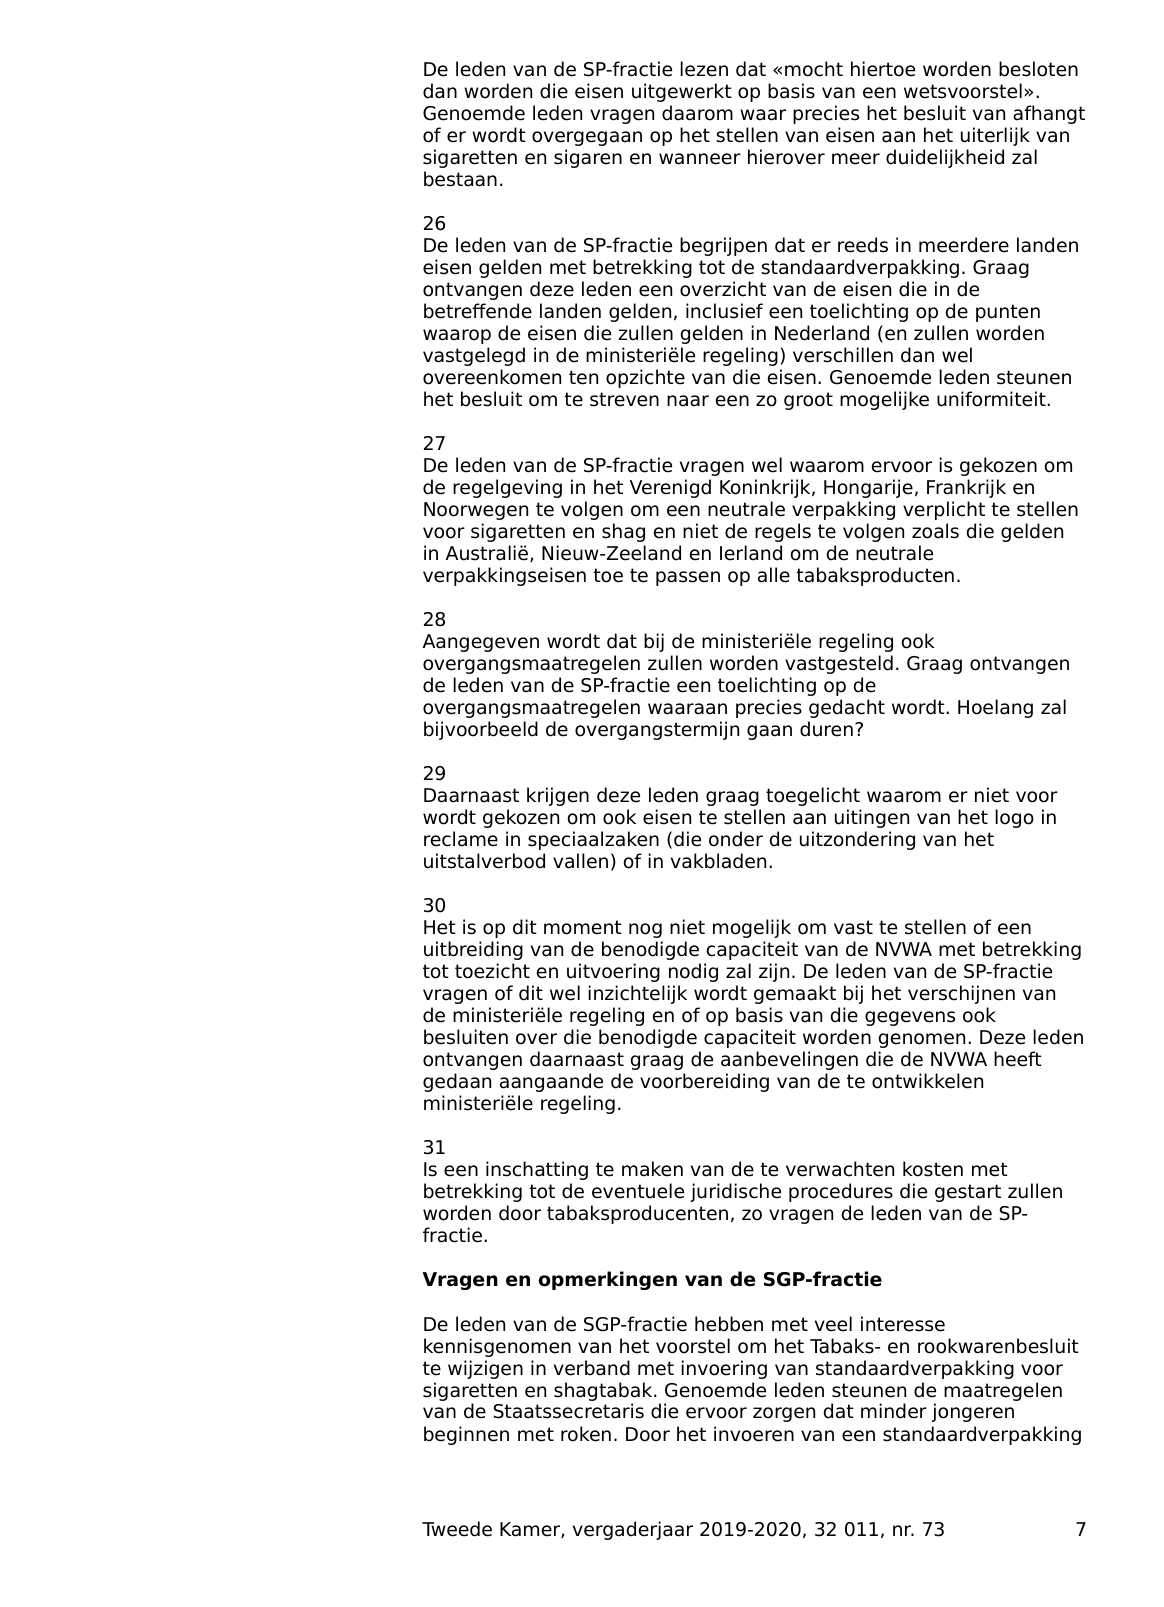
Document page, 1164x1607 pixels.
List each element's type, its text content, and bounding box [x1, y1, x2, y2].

text Aangegeven wordt dat bij de ministeriële regeling ook overgangsmaatregelen zullen worden vastgesteld. Graag ontvangen de leden van de SP-fractie een toelichting op de overgangsmaatregelen waaraan precies gedacht wordt. Hoelang zal bijvoorbeeld de overgangstermijn gaan duren? [422, 631, 1087, 741]
text De leden van de SP-fractie vragen wel waarom ervoor is gekozen om de regelgeving in het Verenigd Koninkrijk, Hongarije, Frankrijk en Noorwegen te volgen om een neutrale verpakking verplicht te stellen voor sigaretten en shag en niet de regels te volgen zoals die gelden in Australië, Nieuw-Zeeland en Ierland om de neutrale verpakkingseisen toe te passen op alle tabaksproducten. [422, 455, 1087, 587]
text Het is op dit moment nog niet mogelijk om vast te stellen of een uitbreiding van de benodigde capaciteit van de NVWA met betrekking tot toezicht en uitvoering nodig zal zijn. De leden van de SP-fractie vragen of dit wel inzichtelijk wordt gemaakt bij het verschijnen van de ministeriële regeling en of op basis van die gegevens ook besluiten over die benodigde capaciteit worden genomen. Deze leden ontvangen daarnaast graag de aanbevelingen die de NVWA heeft gedaan aangaande de voorbereiding van de te ontwikkelen ministeriële regeling. [422, 917, 1087, 1115]
text 30 [422, 895, 1087, 917]
text De leden van de SP-fractie lezen dat «mocht hiertoe worden besloten dan worden die eisen uitgewerkt op basis van een wetsvoorstel». Genoemde leden vragen daarom waar precies het besluit van afhangt of er wordt overgegaan op het stellen van eisen aan het uiterlijk van sigaretten en sigaren en wanneer hierover meer duidelijkheid zal bestaan. [422, 59, 1087, 191]
text Is een inschatting te maken van de te verwachten kosten met betrekking tot de eventuele juridische procedures die gestart zullen worden door tabaksproducenten, zo vragen de leden van de SP-fractie. [422, 1159, 1087, 1247]
text De leden van de SP-fractie begrijpen dat er reeds in meerdere landen eisen gelden met betrekking tot de standaardverpakking. Graag ontvangen deze leden een overzicht van de eisen die in de betreffende landen gelden, inclusief een toelichting op de punten waarop de eisen die zullen gelden in Nederland (en zullen worden vastgelegd in de ministeriële regeling) verschillen dan wel overeenkomen ten opzichte van die eisen. Genoemde leden steunen het besluit om te streven naar een zo groot mogelijke uniformiteit. [422, 235, 1087, 411]
text 28 [422, 609, 1087, 631]
text 27 [422, 433, 1087, 455]
text De leden van de SGP-fractie hebben met veel interesse kennisgenomen van het voorstel om het Tabaks- en rookwarenbesluit te wijzigen in verband met invoering van standaardverpakking voor sigaretten en shagtabak. Genoemde leden steunen de maatregelen van de Staatssecretaris die ervoor zorgen dat minder jongeren beginnen met roken. Door het invoeren van een standaardverpakking [422, 1313, 1087, 1445]
text Daarnaast krijgen deze leden graag toegelicht waarom er niet voor wordt gekozen om ook eisen te stellen aan uitingen van het logo in reclame in speciaalzaken (die onder de uitzondering van het uitstalverbod vallen) of in vakbladen. [422, 785, 1087, 873]
subtitle Vragen en opmerkingen van de SGP-fractie [422, 1269, 1087, 1291]
text 29 [422, 763, 1087, 785]
text 31 [422, 1137, 1087, 1159]
text 26 [422, 213, 1087, 235]
